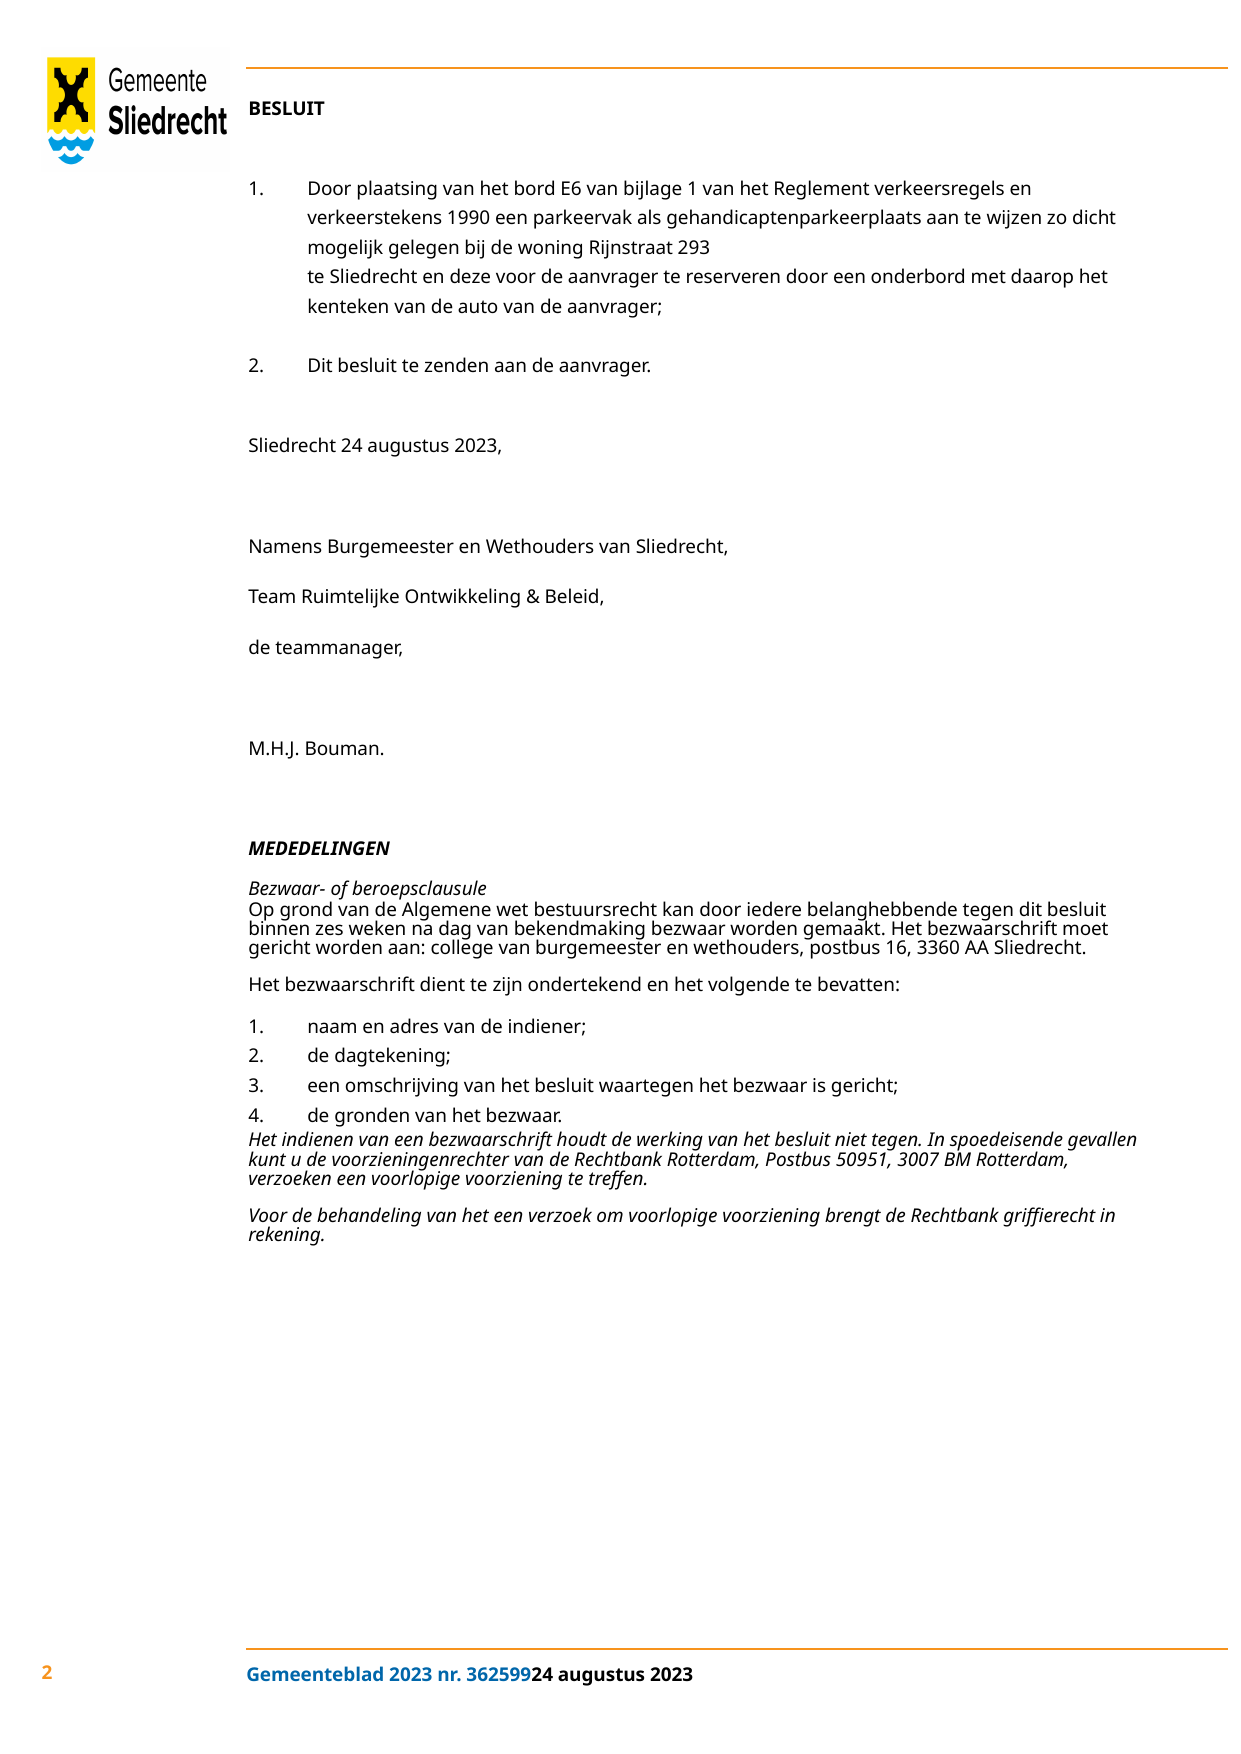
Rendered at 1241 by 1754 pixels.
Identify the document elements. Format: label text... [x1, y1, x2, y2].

list te Sliedrecht en deze voor de aanvrager te reserveren door een onderbord met daarop het kenteken van de auto van de aanvrager; [248, 264, 1152, 319]
list de dagtekening; [248, 1043, 1152, 1068]
text M.H.J. Bouman. [248, 735, 1152, 761]
list de gronden van het bezwaar. [248, 1102, 1152, 1128]
picture [41, 47, 231, 172]
text BESLUIT [248, 95, 1152, 121]
list Door plaatsing van het bord E6 van bijlage 1 van het Reglement verkeersregels en verkeerstekens 1990 een parkeervak als gehandicaptenparkeerplaats aan te wijzen zo dicht mogelijk gelegen bij de woning Rijnstraat 293 [248, 175, 1152, 260]
text MEDEDELINGEN [248, 836, 1152, 861]
list naam en adres van de indiener; [248, 1013, 1152, 1039]
text Sliedrecht 24 augustus 2023, [248, 432, 1152, 458]
text Op grond van de Algemene wet bestuursrecht kan door iedere belanghebbende tegen dit besluit binnen zes weken na dag van bekendmaking bezwaar worden gemaakt. Het bezwaarschrift moet gericht worden aan: college van burgemeester en wethouders, postbus 16, 3360 AA Sliedrecht. [248, 901, 1152, 958]
text de teammanager, [248, 634, 1152, 660]
text Namens Burgemeester en Wethouders van Sliedrecht, [248, 533, 1152, 559]
text Bezwaar- of beroepsclausule [248, 875, 1152, 901]
text Het indienen van een bezwaarschrift houdt de werking van het besluit niet tegen. In spoedeisende gevallen kunt u de voorzieningenrechter van de Rechtbank Rotterdam, Postbus 50951, 3007 BM Rotterdam, verzoeken een voorlopige voorziening te treffen. [248, 1131, 1152, 1189]
list Dit besluit te zenden aan de aanvrager. [248, 352, 1152, 378]
list een omschrijving van het besluit waartegen het bezwaar is gericht; [248, 1072, 1152, 1098]
text Voor de behandeling van het een verzoek om voorlopige voorziening brengt de Rechtbank griffierecht in rekening. [248, 1207, 1152, 1246]
text Team Ruimtelijke Ontwikkeling & Beleid, [248, 584, 1152, 609]
text Het bezwaarschrift dient te zijn ondertekend en het volgende te bevatten: [248, 976, 1152, 995]
